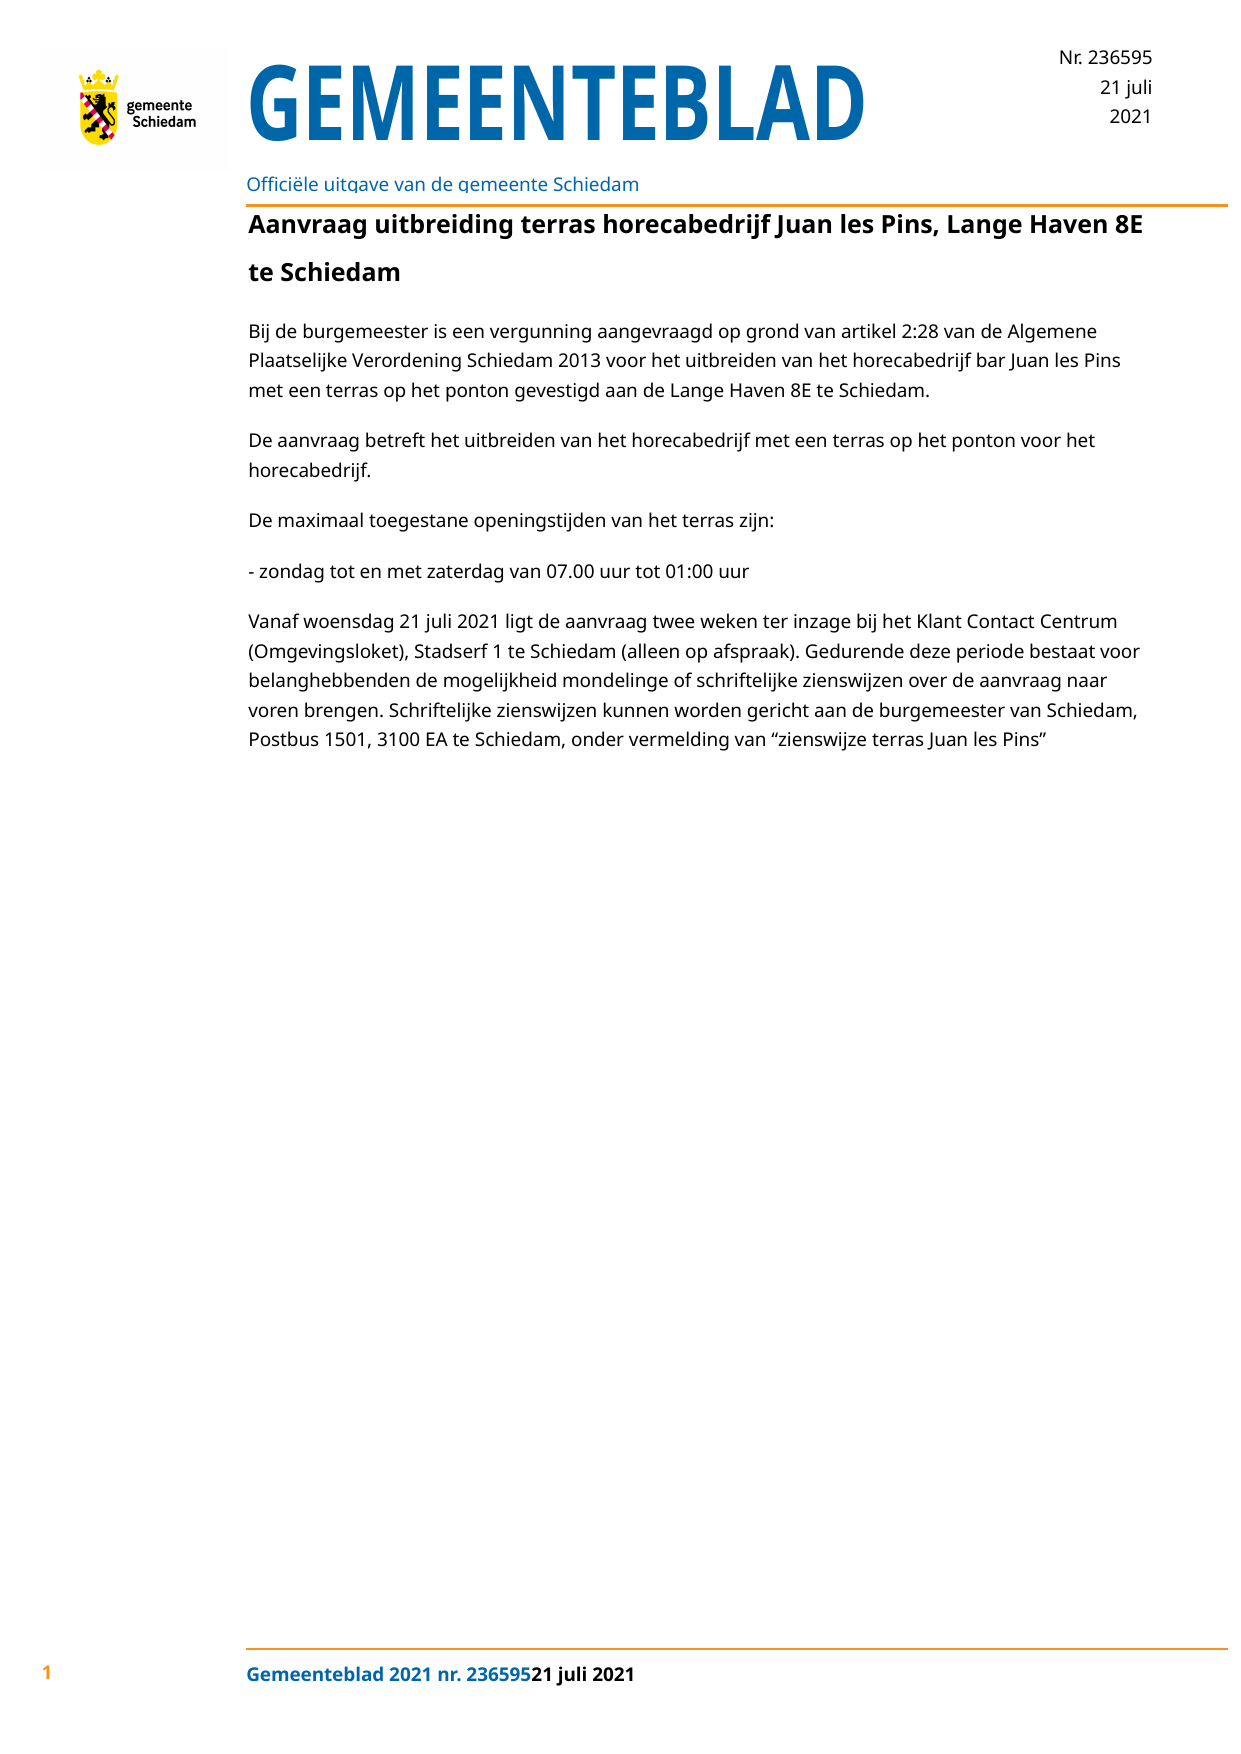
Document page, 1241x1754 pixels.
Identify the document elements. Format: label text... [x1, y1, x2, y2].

text De aanvraag betreft het uitbreiden van het horecabedrijf met een terras op het ponton voor het horecabedrijf. [248, 427, 1152, 483]
text Bij de burgemeester is een vergunning aangevraagd op grond van artikel 2:28 van de Algemene Plaatselijke Verordening Schiedam 2013 voor het uitbreiden van het horecabedrijf bar Juan les Pins met een terras op het ponton gevestigd aan de Lange Haven 8E te Schiedam. [248, 318, 1152, 403]
text De maximaal toegestane openingstijden van het terras zijn: [248, 507, 1152, 533]
text Aanvraag uitbreiding terras horecabedrijf Juan les Pins, Lange Haven 8E te Schiedam [248, 207, 1152, 288]
text Vanaf woensdag 21 juli 2021 ligt de aanvraag twee weken ter inzage bij het Klant Contact Centrum (Omgevingsloket), Stadserf 1 te Schiedam (alleen op afspraak). Gedurende deze periode bestaat voor belanghebbenden de mogelijkheid mondelinge of schriftelijke zienswijzen over de aanvraag naar voren brengen. Schriftelijke zienswijzen kunnen worden gericht aan de burgemeester van Schiedam, Postbus 1501, 3100 EA te Schiedam, onder vermelding van “zienswijze terras Juan les Pins” [248, 608, 1152, 752]
text - zondag tot en met zaterdag van 07.00 uur tot 01:00 uur [248, 558, 1152, 584]
picture [41, 47, 231, 172]
